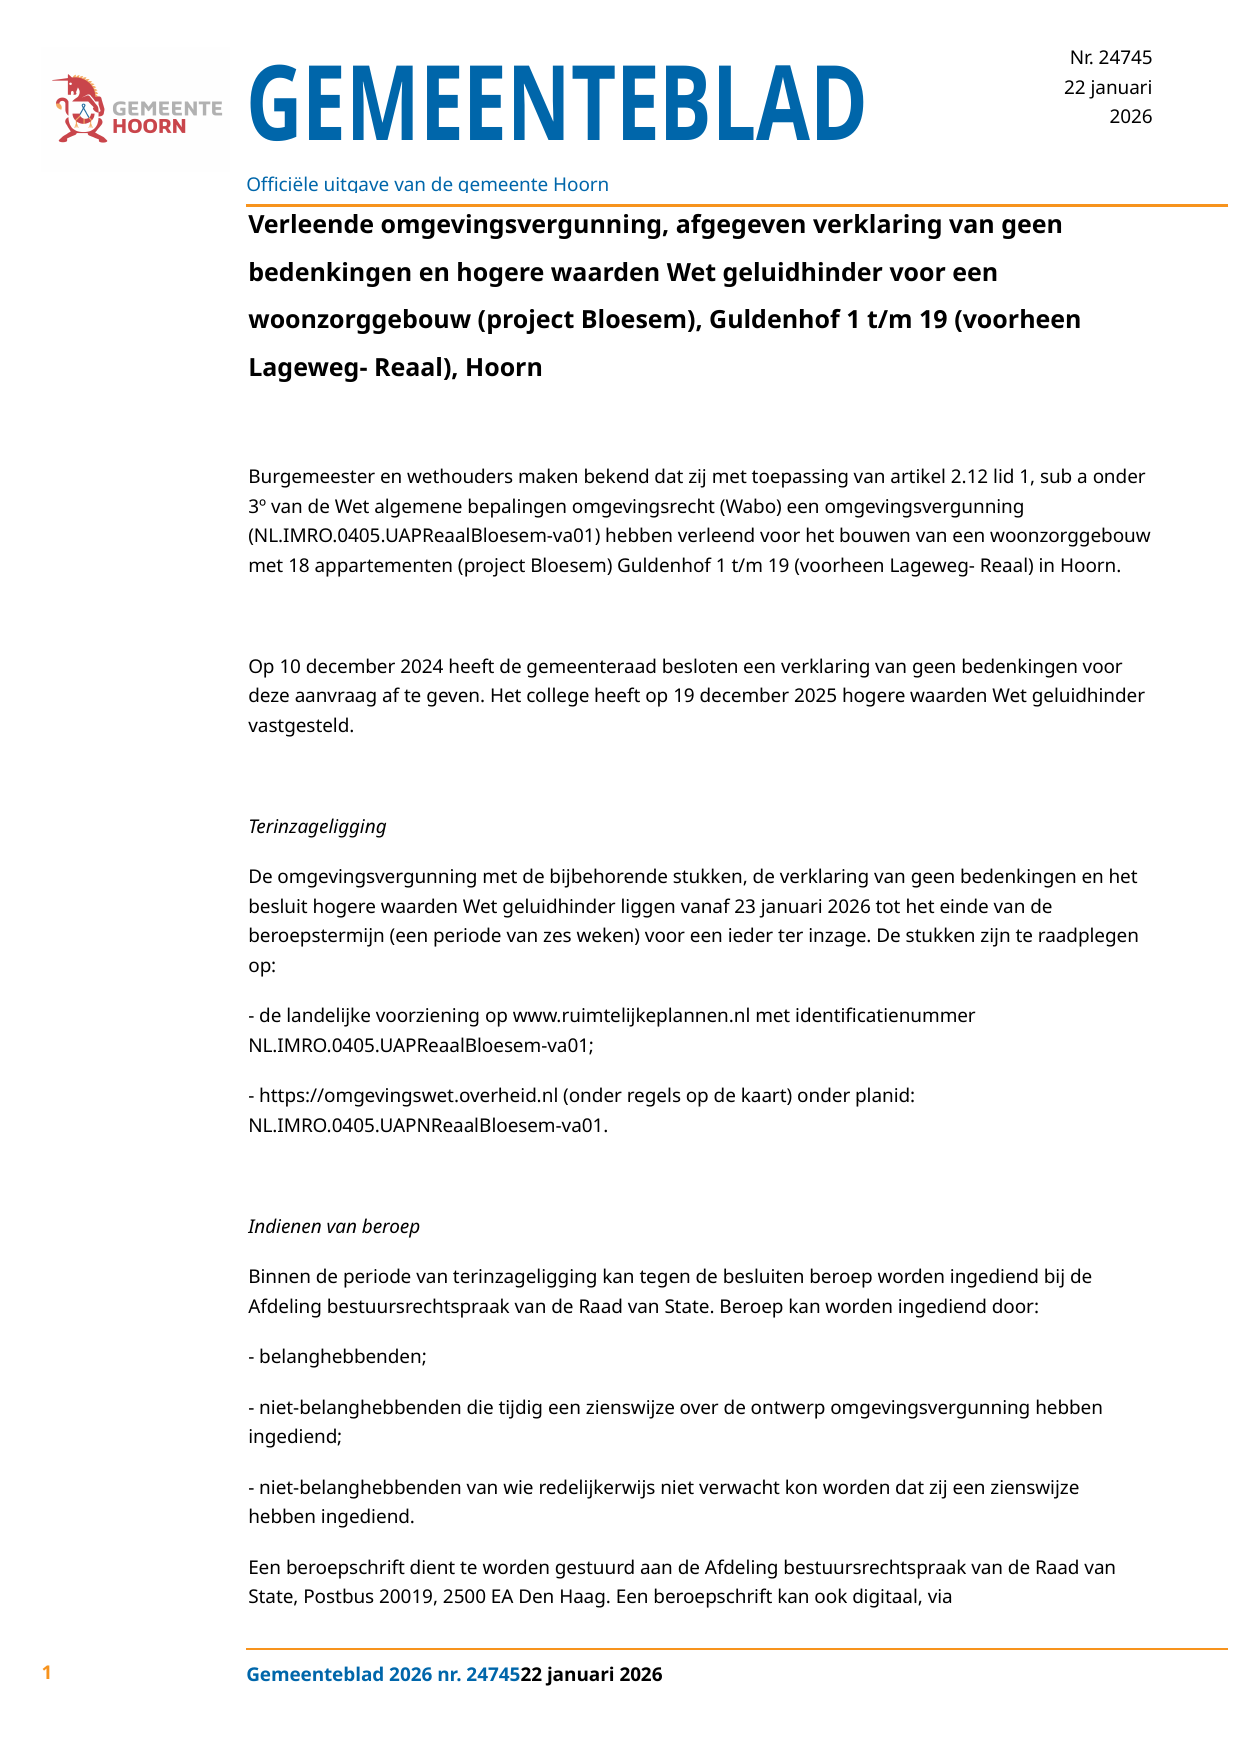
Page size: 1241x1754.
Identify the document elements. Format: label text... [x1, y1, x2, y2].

text - niet-belanghebbenden van wie redelijkerwijs niet verwacht kon worden dat zij een zienswijze hebben ingediend. [248, 1474, 1152, 1529]
text - belanghebbenden; [248, 1343, 1152, 1369]
text Verleende omgevingsvergunning, afgegeven verklaring van geen bedenkingen en hogere waarden Wet geluidhinder voor een woonzorggebouw (project Bloesem), Guldenhof 1 t/m 19 (voorheen Lageweg- Reaal), Hoorn [248, 207, 1152, 384]
text - niet-belanghebbenden die tijdig een zienswijze over de ontwerp omgevingsvergunning hebben ingediend; [248, 1394, 1152, 1449]
text Burgemeester en wethouders maken bekend dat zij met toepassing van artikel 2.12 lid 1, sub a onder 3º van de Wet algemene bepalingen omgevingsrecht (Wabo) een omgevingsvergunning (NL.IMRO.0405.UAPReaalBloesem-va01) hebben verleend voor het bouwen van een woonzorggebouw met 18 appartementen (project Bloesem) Guldenhof 1 t/m 19 (voorheen Lageweg- Reaal) in Hoorn. [248, 463, 1152, 578]
picture [41, 47, 231, 172]
text Binnen de periode van terinzageligging kan tegen de besluiten beroep worden ingediend bij de Afdeling bestuursrechtspraak van de Raad van State. Beroep kan worden ingediend door: [248, 1263, 1152, 1319]
text - https://omgevingswet.overheid.nl (onder regels op de kaart) onder planid: NL.IMRO.0405.UAPNReaalBloesem-va01. [248, 1083, 1152, 1138]
text Indienen van beroep [248, 1213, 1152, 1239]
text - de landelijke voorziening op www.ruimtelijkeplannen.nl met identificatienummer NL.IMRO.0405.UAPReaalBloesem-va01; [248, 1003, 1152, 1058]
text Op 10 december 2024 heeft de gemeenteraad besloten een verklaring van geen bedenkingen voor deze aanvraag af te geven. Het college heeft op 19 december 2025 hogere waarden Wet geluidhinder vastgesteld. [248, 653, 1152, 738]
text Terinzageligging [248, 813, 1152, 839]
text Een beroepschrift dient te worden gestuurd aan de Afdeling bestuursrechtspraak van de Raad van State, Postbus 20019, 2500 EA Den Haag. Een beroepschrift kan ook digitaal, via [248, 1554, 1152, 1609]
text De omgevingsvergunning met de bijbehorende stukken, de verklaring van geen bedenkingen en het besluit hogere waarden Wet geluidhinder liggen vanaf 23 januari 2026 tot het einde van de beroepstermijn (een periode van zes weken) voor een ieder ter inzage. De stukken zijn te raadplegen op: [248, 863, 1152, 978]
